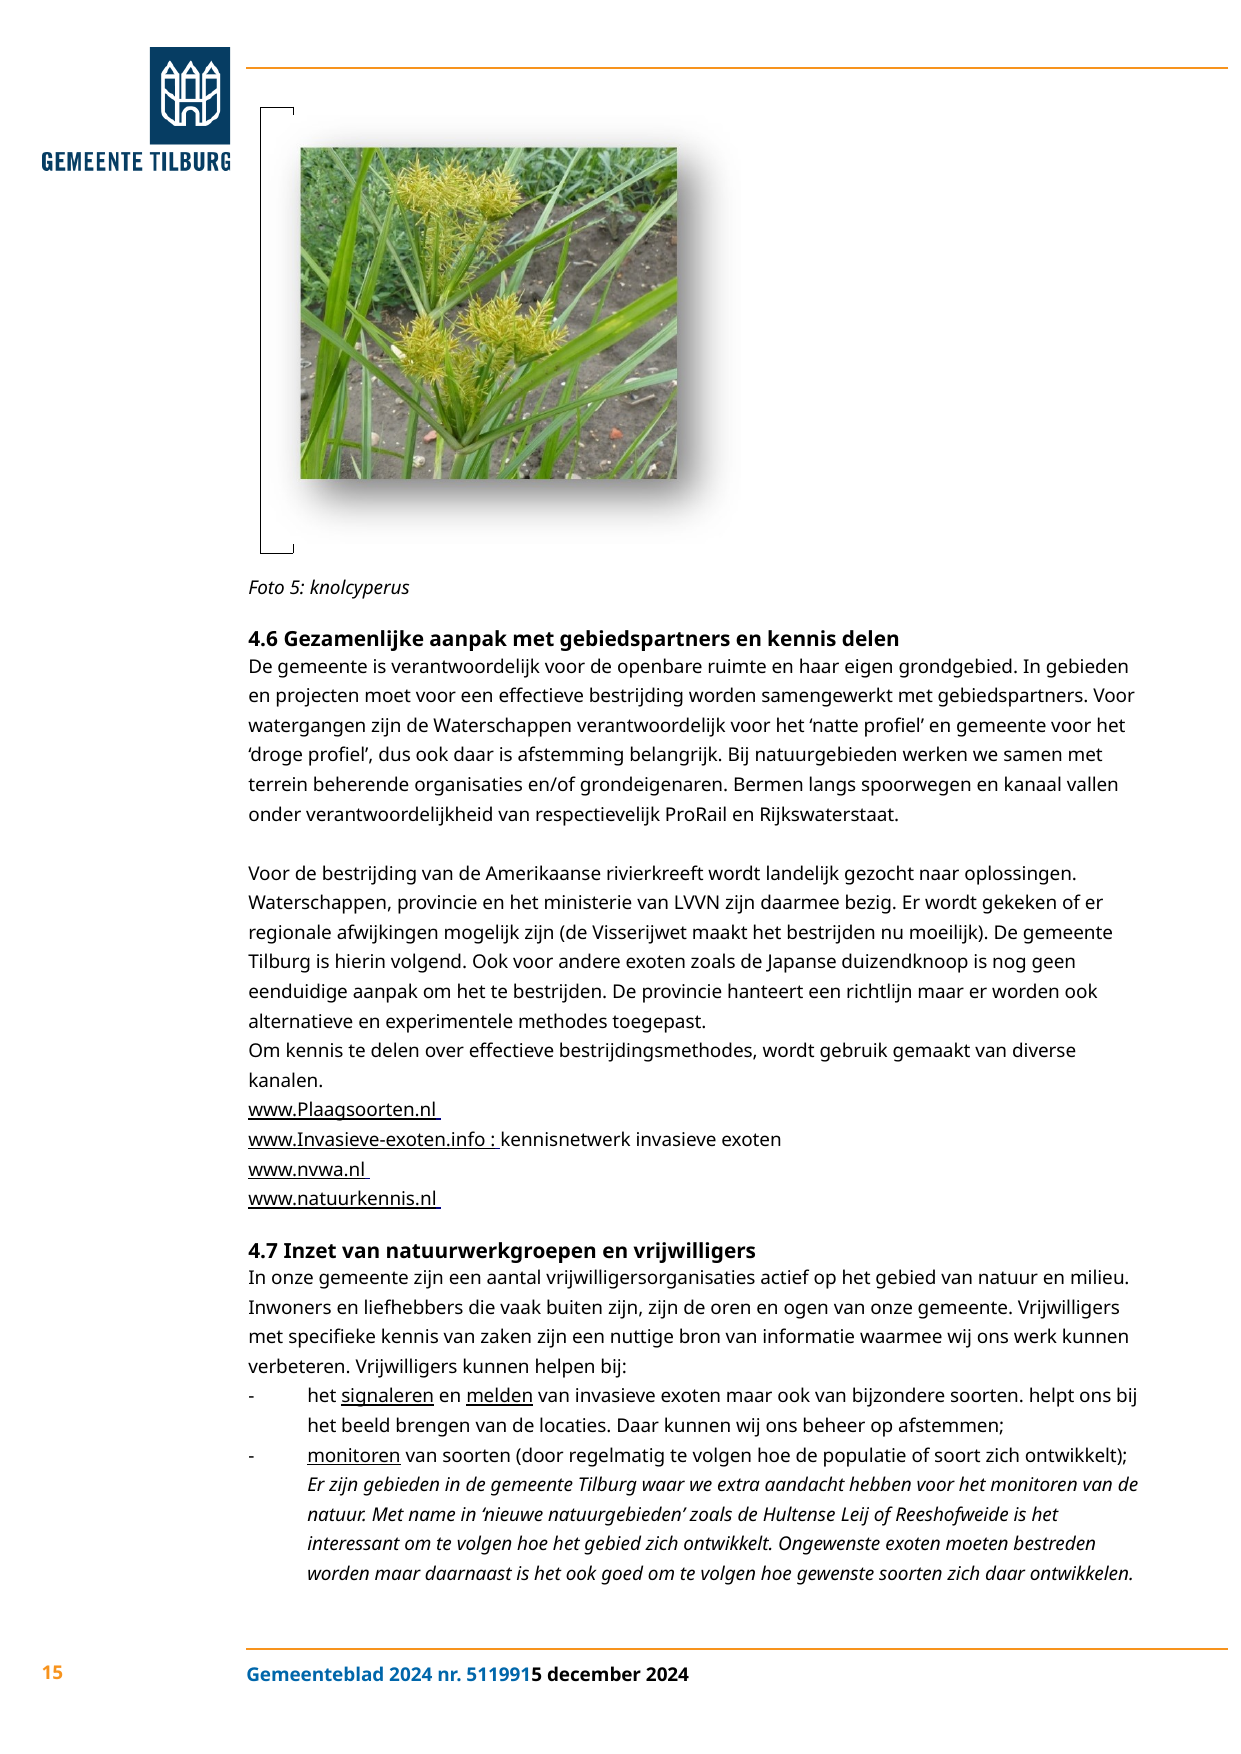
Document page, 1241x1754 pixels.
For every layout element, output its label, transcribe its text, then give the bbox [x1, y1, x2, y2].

list monitoren van soorten (door regelmatig te volgen hoe de populatie of soort zich ontwikkelt); [248, 1442, 1152, 1467]
picture [268, 115, 742, 544]
text www.natuurkennis.nl [248, 1185, 1152, 1211]
text www.Plaagsoorten.nl [248, 1097, 1152, 1122]
list het signaleren en melden van invasieve exoten maar ook van bijzondere soorten. helpt ons bij het beeld brengen van de locaties. Daar kunnen wij ons beheer op afstemmen; [248, 1383, 1152, 1438]
text De gemeente is verantwoordelijk voor de openbare ruimte en haar eigen grondgebied. In gebieden en projecten moet voor een effectieve bestrijding worden samengewerkt met gebiedspartners. Voor watergangen zijn de Waterschappen verantwoordelijk voor het ‘natte profiel’ en gemeente voor het ‘droge profiel’, dus ook daar is afstemming belangrijk. Bij natuurgebieden werken we samen met terrein beherende organisaties en/of grondeigenaren. Bermen langs spoorwegen en kanaal vallen onder verantwoordelijkheid van respectievelijk ProRail en Rijkswaterstaat. [248, 653, 1152, 827]
text Voor de bestrijding van de Amerikaanse rivierkreeft wordt landelijk gezocht naar oplossingen. Waterschappen, provincie en het ministerie van LVVN zijn daarmee bezig. Er wordt gekeken of er regionale afwijkingen mogelijk zijn (de Visserijwet maakt het bestrijden nu moeilijk). De gemeente Tilburg is hierin volgend. Ook voor andere exoten zoals de Japanse duizendknoop is nog geen eenduidige aanpak om het te bestrijden. De provincie hanteert een richtlijn maar er worden ook alternatieve en experimentele methodes toegepast. [248, 860, 1152, 1034]
text 4.7 Inzet van natuurwerkgroepen en vrijwilligers [248, 1236, 1152, 1264]
text www.Invasieve-exoten.info : kennisnetwerk invasieve exoten [248, 1126, 1152, 1152]
text In onze gemeente zijn een aantal vrijwilligersorganisaties actief op het gebied van natuur en milieu. Inwoners en liefhebbers die vaak buiten zijn, zijn de oren en ogen van onze gemeente. Vrijwilligers met specifieke kennis van zaken zijn een nuttige bron van informatie waarmee wij ons werk kunnen verbeteren. Vrijwilligers kunnen helpen bij: [248, 1264, 1152, 1379]
text Om kennis te delen over effectieve bestrijdingsmethodes, wordt gebruik gemaakt van diverse kanalen. [248, 1037, 1152, 1093]
text www.nvwa.nl [248, 1156, 1152, 1182]
list Er zijn gebieden in de gemeente Tilburg waar we extra aandacht hebben voor het monitoren van de natuur. Met name in ‘nieuwe natuurgebieden’ zoals de Hultense Leij of Reeshofweide is het interessant om te volgen hoe het gebied zich ontwikkelt. Ongewenste exoten moeten bestreden worden maar daarnaast is het ook goed om te volgen hoe gewenste soorten zich daar ontwikkelen. [248, 1471, 1152, 1586]
text Foto 5: knolcyperus [248, 574, 1152, 600]
picture [41, 47, 231, 172]
text 4.6 Gezamenlijke aanpak met gebiedspartners en kennis delen [248, 624, 1152, 653]
